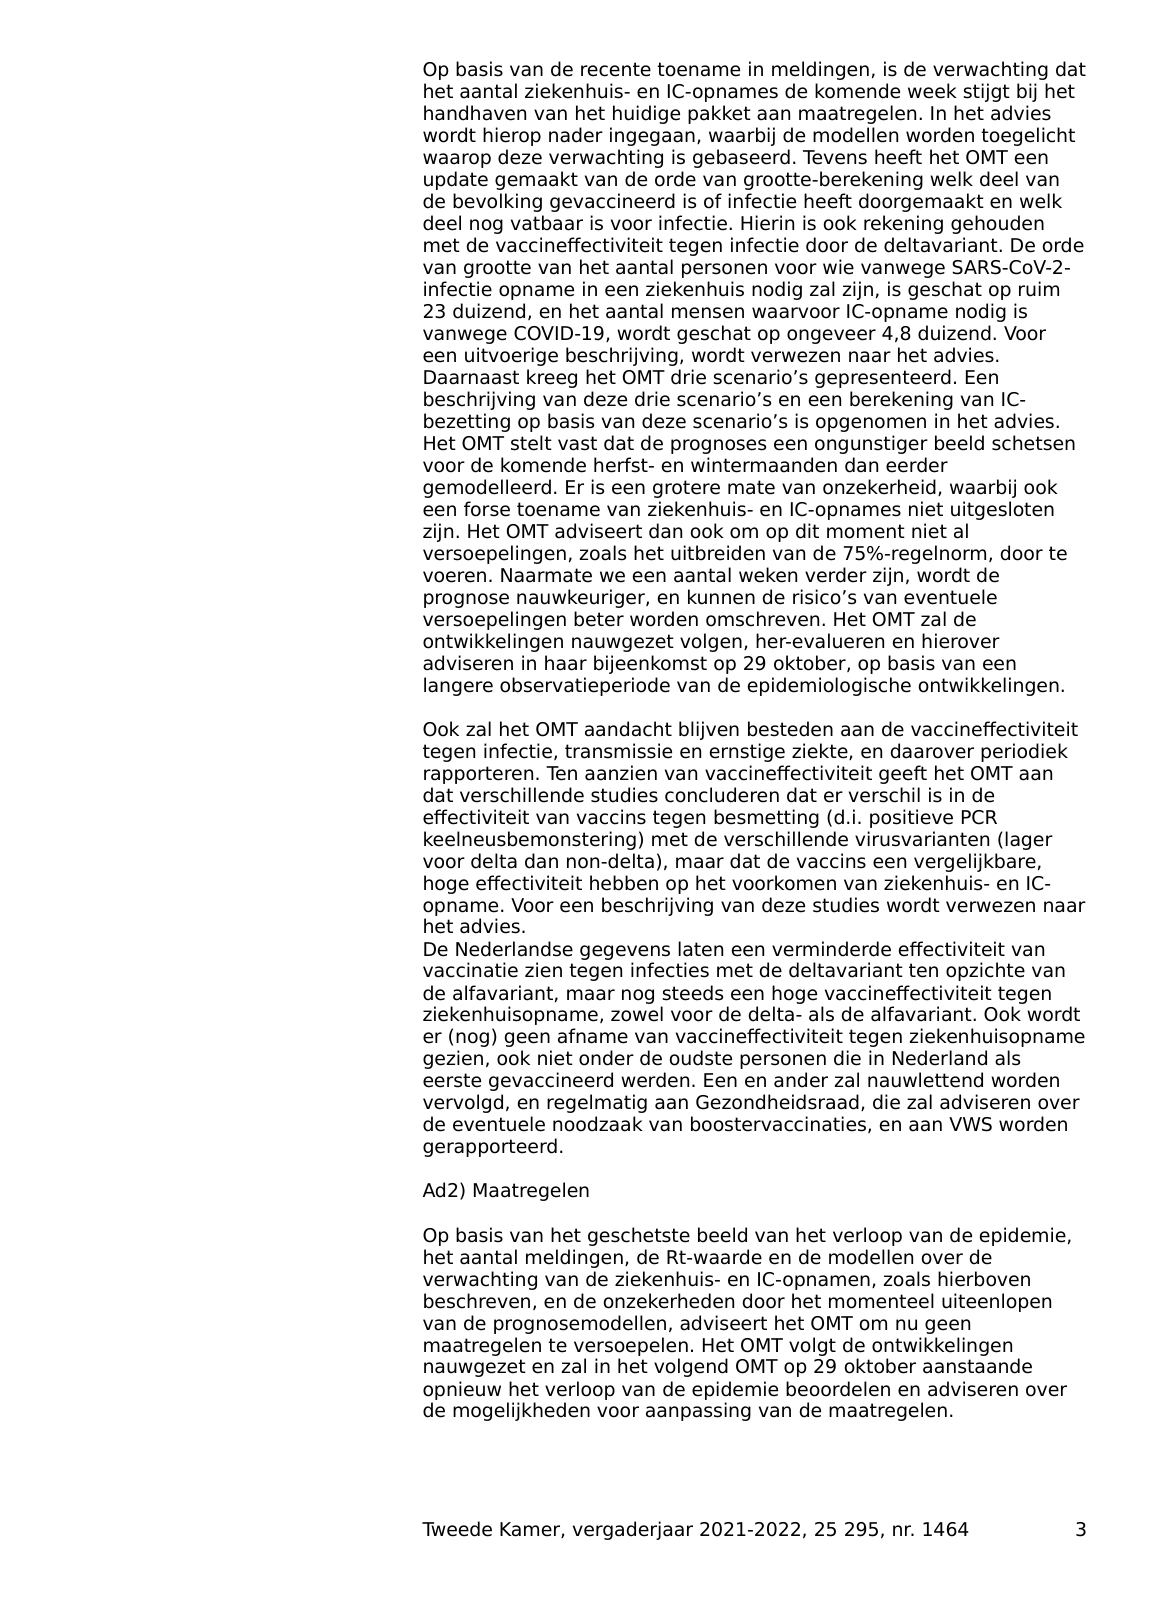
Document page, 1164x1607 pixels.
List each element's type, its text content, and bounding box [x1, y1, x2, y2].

text Op basis van de recente toename in meldingen, is de verwachting dat het aantal ziekenhuis- en IC-opnames de komende week stijgt bij het handhaven van het huidige pakket aan maatregelen. In het advies wordt hierop nader ingegaan, waarbij de modellen worden toegelicht waarop deze verwachting is gebaseerd. Tevens heeft het OMT een update gemaakt van de orde van grootte-berekening welk deel van de bevolking gevaccineerd is of infectie heeft doorgemaakt en welk deel nog vatbaar is voor infectie. Hierin is ook rekening gehouden met de vaccineffectiviteit tegen infectie door de deltavariant. De orde van grootte van het aantal personen voor wie vanwege SARS-CoV-2-infectie opname in een ziekenhuis nodig zal zijn, is geschat op ruim 23 duizend, en het aantal mensen waarvoor IC-opname nodig is vanwege COVID-19, wordt geschat op ongeveer 4,8 duizend. Voor een uitvoerige beschrijving, wordt verwezen naar het advies. [422, 59, 1087, 367]
text Op basis van het geschetste beeld van het verloop van de epidemie, het aantal meldingen, de Rt-waarde en de modellen over de verwachting van de ziekenhuis- en IC-opnamen, zoals hierboven beschreven, en de onzekerheden door het momenteel uiteenlopen van de prognosemodellen, adviseert het OMT om nu geen maatregelen te versoepelen. Het OMT volgt de ontwikkelingen nauwgezet en zal in het volgend OMT op 29 oktober aanstaande opnieuw het verloop van de epidemie beoordelen en adviseren over de mogelijkheden voor aanpassing van de maatregelen. [422, 1224, 1087, 1422]
subtitle Ad2) Maatregelen [422, 1180, 1087, 1202]
text Ook zal het OMT aandacht blijven besteden aan de vaccineffectiviteit tegen infectie, transmissie en ernstige ziekte, en daarover periodiek rapporteren. Ten aanzien van vaccineffectiviteit geeft het OMT aan dat verschillende studies concluderen dat er verschil is in de effectiviteit van vaccins tegen besmetting (d.i. positieve PCR keelneusbemonstering) met de verschillende virusvarianten (lager voor delta dan non-delta), maar dat de vaccins een vergelijkbare, hoge effectiviteit hebben op het voorkomen van ziekenhuis- en IC-opname. Voor een beschrijving van deze studies wordt verwezen naar het advies. [422, 719, 1087, 938]
text De Nederlandse gegevens laten een verminderde effectiviteit van vaccinatie zien tegen infecties met de deltavariant ten opzichte van de alfavariant, maar nog steeds een hoge vaccineffectiviteit tegen ziekenhuisopname, zowel voor de delta- als de alfavariant. Ook wordt er (nog) geen afname van vaccineffectiviteit tegen ziekenhuisopname gezien, ook niet onder de oudste personen die in Nederland als eerste gevaccineerd werden. Een en ander zal nauwlettend worden vervolgd, en regelmatig aan Gezondheidsraad, die zal adviseren over de eventuele noodzaak van boostervaccinaties, en aan VWS worden gerapporteerd. [422, 938, 1087, 1158]
text Daarnaast kreeg het OMT drie scenario’s gepresenteerd. Een beschrijving van deze drie scenario’s en een berekening van IC-bezetting op basis van deze scenario’s is opgenomen in het advies. Het OMT stelt vast dat de prognoses een ongunstiger beeld schetsen voor de komende herfst- en wintermaanden dan eerder gemodelleerd. Er is een grotere mate van onzekerheid, waarbij ook een forse toename van ziekenhuis- en IC-opnames niet uitgesloten zijn. Het OMT adviseert dan ook om op dit moment niet al versoepelingen, zoals het uitbreiden van de 75%-regelnorm, door te voeren. Naarmate we een aantal weken verder zijn, wordt de prognose nauwkeuriger, en kunnen de risico’s van eventuele versoepelingen beter worden omschreven. Het OMT zal de ontwikkelingen nauwgezet volgen, her-evalueren en hierover adviseren in haar bijeenkomst op 29 oktober, op basis van een langere observatieperiode van de epidemiologische ontwikkelingen. [422, 367, 1087, 696]
